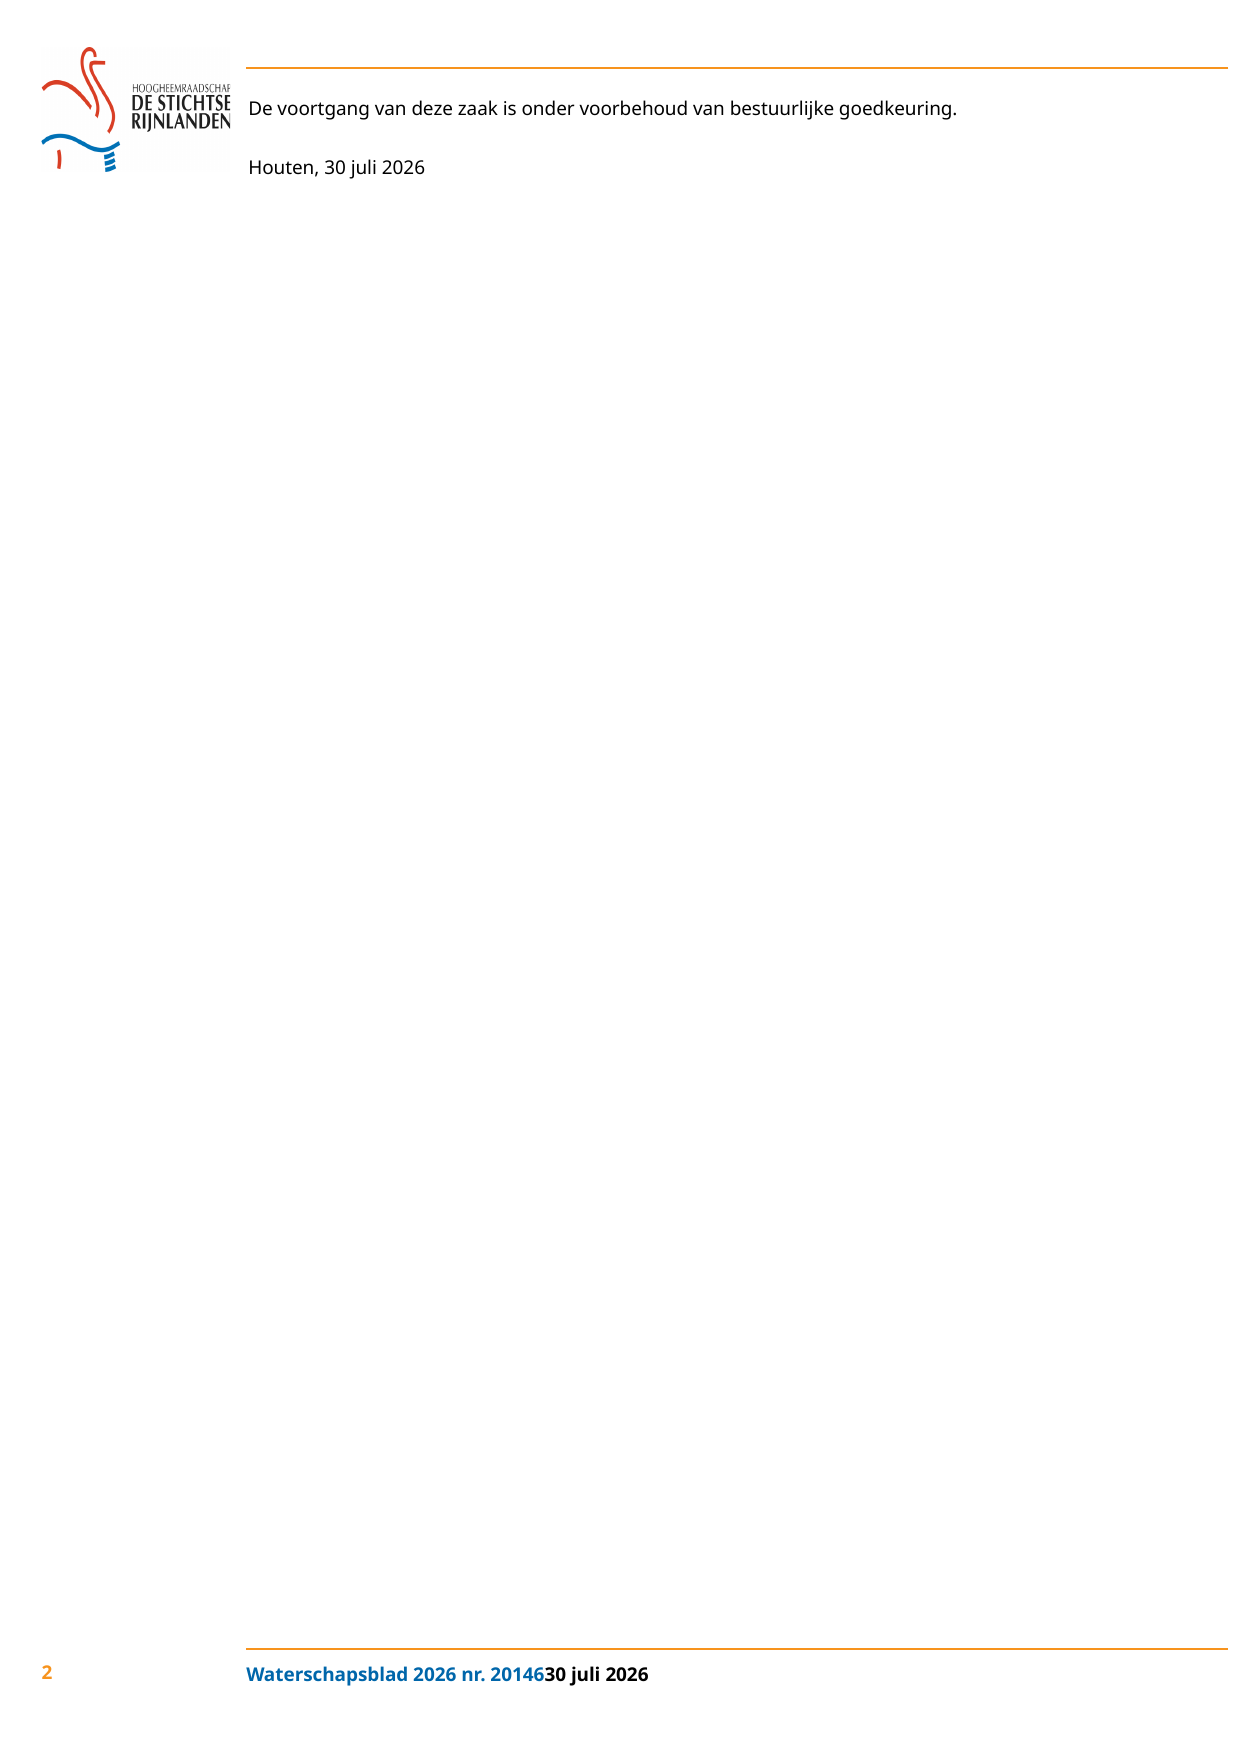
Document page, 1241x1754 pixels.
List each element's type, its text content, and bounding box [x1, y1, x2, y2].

text Houten, 30 juli 2026 [248, 154, 1152, 180]
text De voortgang van deze zaak is onder voorbehoud van bestuurlijke goedkeuring. [248, 95, 1152, 121]
picture [41, 47, 231, 172]
